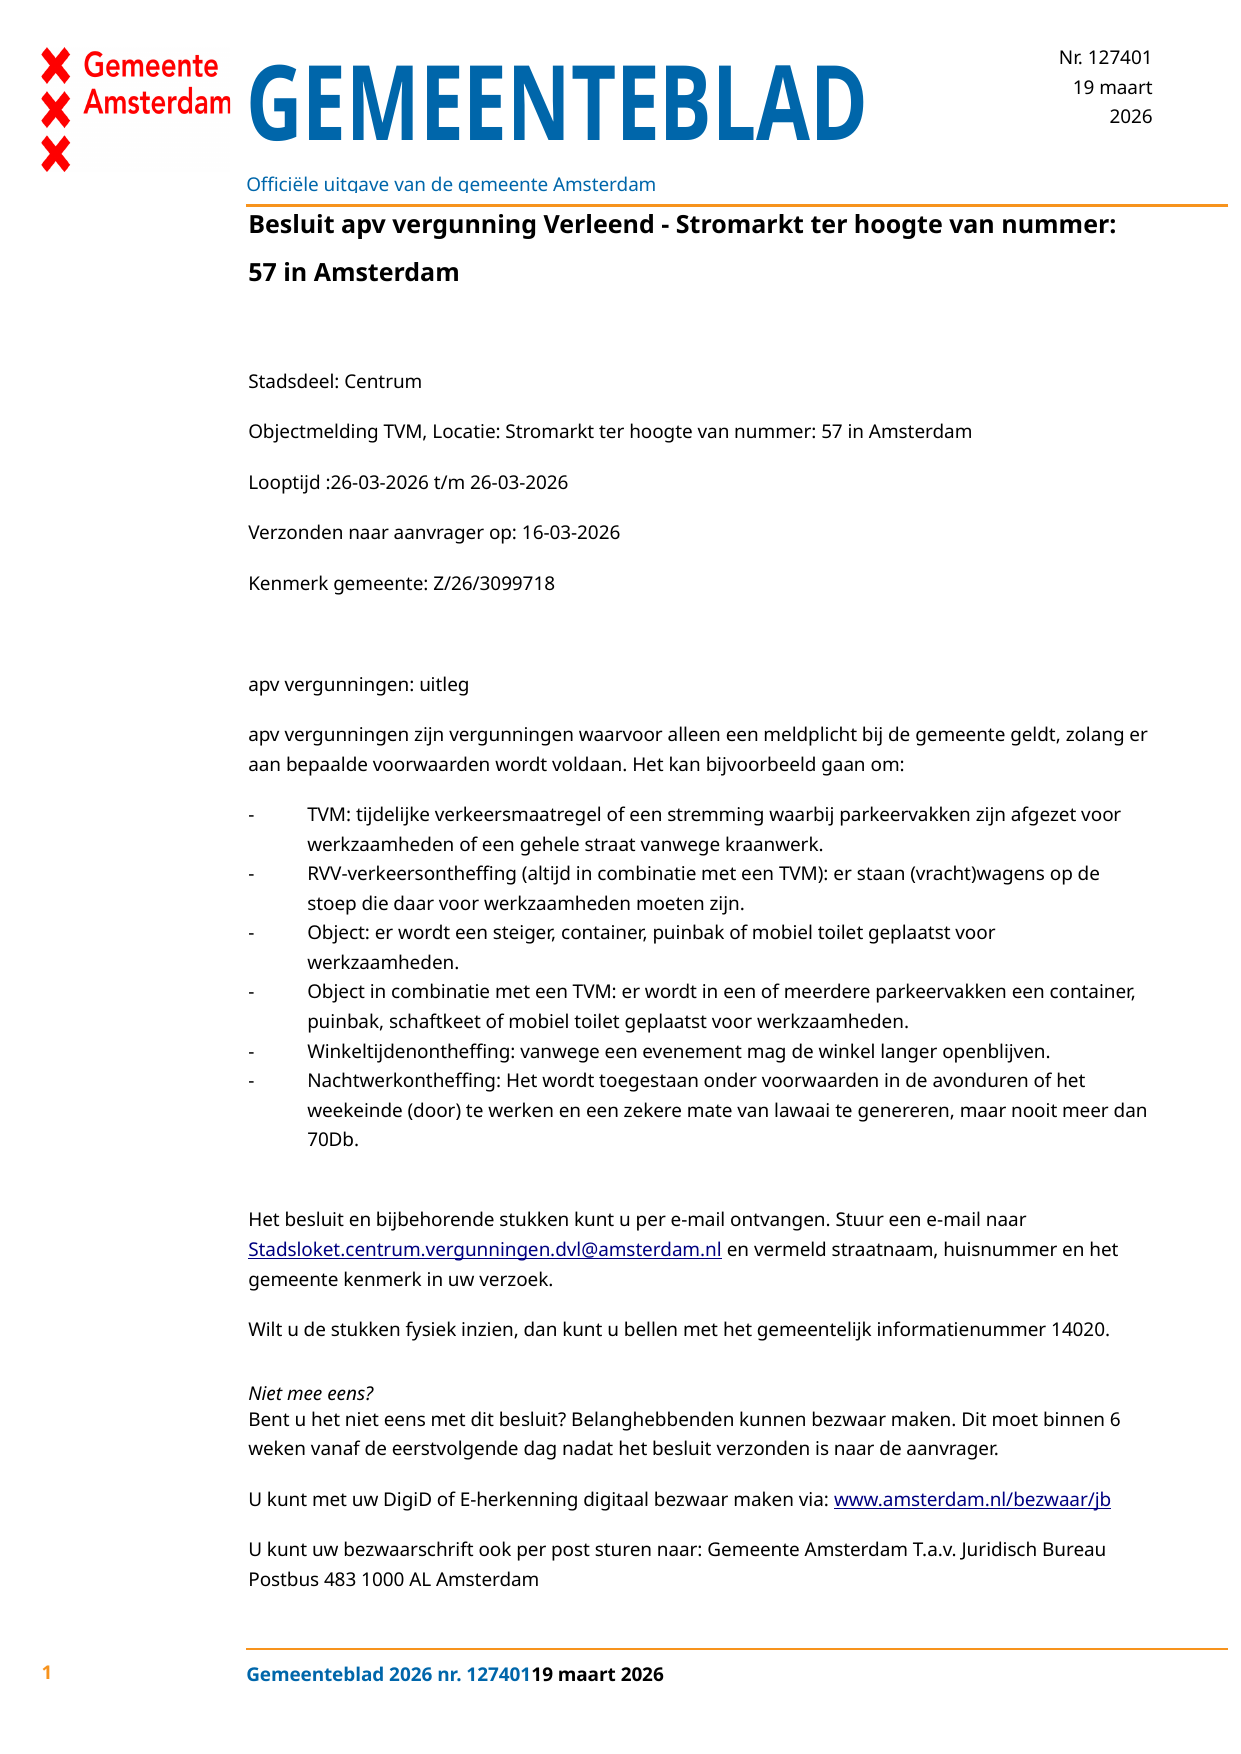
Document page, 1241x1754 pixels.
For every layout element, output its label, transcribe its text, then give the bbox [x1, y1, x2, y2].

list Winkeltijdenontheffing: vanwege een evenement mag de winkel langer openblijven. [248, 1038, 1152, 1064]
text Objectmelding TVM, Locatie: Stromarkt ter hoogte van nummer: 57 in Amsterdam [248, 419, 1152, 444]
list Object in combinatie met een TVM: er wordt in een of meerdere parkeervakken een container, puinbak, schaftkeet of mobiel toilet geplaatst voor werkzaamheden. [248, 979, 1152, 1034]
text Het besluit en bijbehorende stukken kunt u per e-mail ontvangen. Stuur een e-mail naar Stadsloket.centrum.vergunningen.dvl@amsterdam.nl en vermeld straatnaam, huisnummer en het gemeente kenmerk in uw verzoek. [248, 1207, 1152, 1292]
text U kunt uw bezwaarschrift ook per post sturen naar: Gemeente Amsterdam T.a.v. Juridisch Bureau Postbus 483 1000 AL Amsterdam [248, 1536, 1152, 1592]
text Kenmerk gemeente: Z/26/3099718 [248, 570, 1152, 596]
text Niet mee eens? [248, 1380, 1152, 1406]
list Nachtwerkontheffing: Het wordt toegestaan onder voorwaarden in de avonduren of het weekeinde (door) te werken en een zekere mate van lawaai te genereren, maar nooit meer dan 70Db. [248, 1067, 1152, 1152]
text Looptijd :26-03-2026 t/m 26-03-2026 [248, 469, 1152, 495]
text Besluit apv vergunning Verleend - Stromarkt ter hoogte van nummer: 57 in Amsterdam [248, 207, 1152, 288]
text Verzonden naar aanvrager op: 16-03-2026 [248, 519, 1152, 545]
list TVM: tijdelijke verkeersmaatregel of een stremming waarbij parkeervakken zijn afgezet voor werkzaamheden of een gehele straat vanwege kraanwerk. [248, 801, 1152, 857]
list RVV-verkeersontheffing (altijd in combinatie met een TVM): er staan (vracht)wagens op de stoep die daar voor werkzaamheden moeten zijn. [248, 860, 1152, 916]
text apv vergunningen zijn vergunningen waarvoor alleen een meldplicht bij de gemeente geldt, zolang er aan bepaalde voorwaarden wordt voldaan. Het kan bijvoorbeeld gaan om: [248, 721, 1152, 777]
text Stadsdeel: Centrum [248, 368, 1152, 394]
text Bent u het niet eens met dit besluit? Belanghebbenden kunnen bezwaar maken. Dit moet binnen 6 weken vanaf de eerstvolgende dag nadat het besluit verzonden is naar de aanvrager. [248, 1406, 1152, 1461]
list Object: er wordt een steiger, container, puinbak of mobiel toilet geplaatst voor werkzaamheden. [248, 919, 1152, 975]
text apv vergunningen: uitleg [248, 671, 1152, 697]
text Wilt u de stukken fysiek inzien, dan kunt u bellen met het gemeentelijk informatienummer 14020. [248, 1316, 1152, 1342]
text U kunt met uw DigiD of E-herkenning digitaal bezwaar maken via: www.amsterdam.nl/bezwaar/jb [248, 1486, 1152, 1512]
picture [41, 47, 231, 172]
